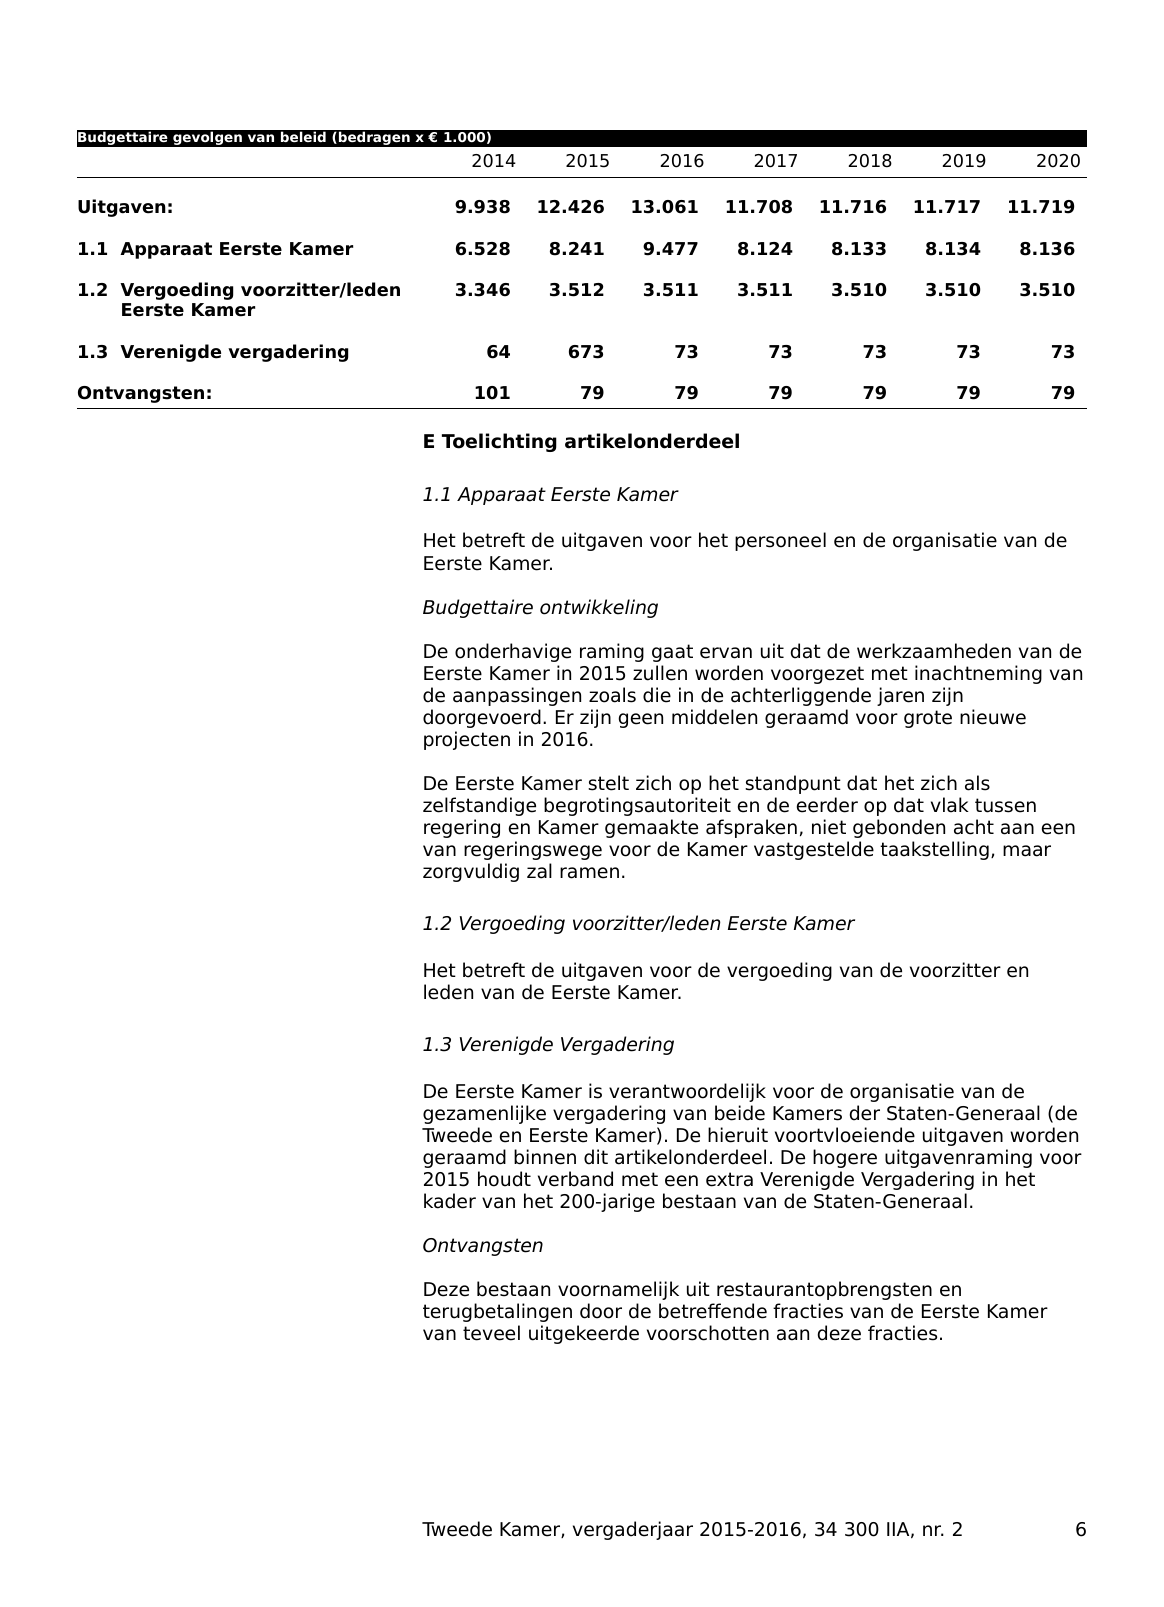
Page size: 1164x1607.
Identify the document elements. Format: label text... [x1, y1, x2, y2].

table_cell 79 [993, 383, 1087, 408]
table_cell 2020 [993, 147, 1087, 177]
table_cell 9.477 [616, 239, 710, 259]
table_cell Apparaat Eerste Kamer [114, 239, 428, 259]
table_cell [616, 178, 710, 197]
table_cell 2014 [428, 147, 522, 177]
table_cell [428, 362, 522, 383]
table_cell 1.1 [77, 239, 114, 259]
table_cell 73 [710, 342, 804, 362]
table_cell 1.3 [77, 342, 114, 362]
table_cell 3.510 [898, 280, 992, 321]
table_cell 73 [993, 342, 1087, 362]
table_cell [898, 178, 992, 197]
table_cell [77, 321, 114, 342]
table_cell 8.124 [710, 239, 804, 259]
table_cell 8.136 [993, 239, 1087, 259]
table_cell [804, 218, 898, 238]
table_cell [77, 218, 114, 238]
table_cell 11.716 [804, 197, 898, 218]
table_header Budgettaire gevolgen van beleid (bedragen x € 1.000) [77, 130, 1087, 146]
table_cell Ontvangsten: [77, 383, 428, 408]
table_cell 101 [428, 383, 522, 408]
table_cell [522, 321, 616, 342]
table_cell [804, 178, 898, 197]
table_cell [993, 218, 1087, 238]
text Het betreft de uitgaven voor het personeel en de organisatie van de Eerste Kamer. [422, 530, 1087, 574]
table_cell 13.061 [616, 197, 710, 218]
table_cell 8.133 [804, 239, 898, 259]
table_cell [522, 362, 616, 383]
table_cell [77, 178, 114, 197]
table_cell [114, 259, 428, 280]
text De Eerste Kamer stelt zich op het standpunt dat het zich als zelfstandige begrotingsautoriteit en de eerder op dat vlak tussen regering en Kamer gemaakte afspraken, niet gebonden acht aan een van regeringswege voor de Kamer vastgestelde taakstelling, maar zorgvuldig zal ramen. [422, 773, 1087, 883]
table_cell 11.717 [898, 197, 992, 218]
table_cell 79 [616, 383, 710, 408]
table_cell 2018 [804, 147, 898, 177]
table_cell [428, 178, 522, 197]
table_cell [77, 259, 114, 280]
table_cell 8.241 [522, 239, 616, 259]
table_cell [114, 147, 428, 177]
subtitle 1.2 Vergoeding voorzitter/leden Eerste Kamer [422, 913, 1087, 935]
table_cell [522, 259, 616, 280]
table_cell [993, 321, 1087, 342]
table_cell 1.2 [77, 280, 114, 321]
table_cell 3.511 [710, 280, 804, 321]
table_cell [898, 362, 992, 383]
table_cell 79 [522, 383, 616, 408]
text Het betreft de uitgaven voor de vergoeding van de voorzitter en leden van de Eerste Kamer. [422, 960, 1087, 1004]
table_cell [522, 218, 616, 238]
table_cell 79 [804, 383, 898, 408]
table_cell 673 [522, 342, 616, 362]
table_cell 3.346 [428, 280, 522, 321]
table_cell [428, 259, 522, 280]
table_cell 9.938 [428, 197, 522, 218]
table_cell [77, 147, 114, 177]
table_cell [616, 362, 710, 383]
table_cell [804, 321, 898, 342]
table_cell [522, 178, 616, 197]
table_cell [114, 218, 428, 238]
table_cell 2019 [898, 147, 992, 177]
table_cell 12.426 [522, 197, 616, 218]
subtitle 1.1 Apparaat Eerste Kamer [422, 483, 1087, 505]
subtitle Ontvangsten [422, 1235, 1087, 1257]
subtitle Budgettaire ontwikkeling [422, 597, 1087, 618]
table_cell [616, 259, 710, 280]
table_cell Verenigde vergadering [114, 342, 428, 362]
table_cell Vergoeding voorzitter/leden Eerste Kamer [114, 280, 428, 321]
subtitle 1.3 Verenigde Vergadering [422, 1034, 1087, 1056]
table_cell [114, 321, 428, 342]
table_cell [114, 178, 428, 197]
table_cell Uitgaven: [77, 197, 428, 218]
table_cell 64 [428, 342, 522, 362]
table_cell [710, 362, 804, 383]
table_cell [616, 321, 710, 342]
table_cell [993, 362, 1087, 383]
table_cell 2016 [616, 147, 710, 177]
table_cell [804, 259, 898, 280]
text De Eerste Kamer is verantwoordelijk voor de organisatie van de gezamenlijke vergadering van beide Kamers der Staten-Generaal (de Tweede en Eerste Kamer). De hieruit voortvloeiende uitgaven worden geraamd binnen dit artikelonderdeel. De hogere uitgavenraming voor 2015 houdt verband met een extra Verenigde Vergadering in het kader van het 200-jarige bestaan van de Staten-Generaal. [422, 1081, 1087, 1212]
table_cell [993, 178, 1087, 197]
table_cell [898, 321, 992, 342]
table_cell [710, 218, 804, 238]
table_cell 6.528 [428, 239, 522, 259]
table_cell 3.510 [993, 280, 1087, 321]
table_cell [114, 362, 428, 383]
table_cell [898, 218, 992, 238]
table_cell [77, 362, 114, 383]
table_cell 73 [804, 342, 898, 362]
table_cell 2017 [710, 147, 804, 177]
table_cell 2015 [522, 147, 616, 177]
table_cell 73 [898, 342, 992, 362]
table_cell [710, 321, 804, 342]
text Deze bestaan voornamelijk uit restaurantopbrengsten en terugbetalingen door de betreffende fracties van de Eerste Kamer van teveel uitgekeerde voorschotten aan deze fracties. [422, 1279, 1087, 1345]
subtitle E Toelichting artikelonderdeel [422, 431, 1087, 453]
text De onderhavige raming gaat ervan uit dat de werkzaamheden van de Eerste Kamer in 2015 zullen worden voorgezet met inachtneming van de aanpassingen zoals die in de achterliggende jaren zijn doorgevoerd. Er zijn geen middelen geraamd voor grote nieuwe projecten in 2016. [422, 641, 1087, 751]
table_cell 11.708 [710, 197, 804, 218]
table_cell [428, 321, 522, 342]
table_cell [428, 218, 522, 238]
table_cell [993, 259, 1087, 280]
table_cell 3.512 [522, 280, 616, 321]
table_cell 3.511 [616, 280, 710, 321]
table_cell [616, 218, 710, 238]
table_cell [898, 259, 992, 280]
table_cell 3.510 [804, 280, 898, 321]
table_cell 79 [898, 383, 992, 408]
table_cell [710, 178, 804, 197]
table_cell [710, 259, 804, 280]
table_cell 73 [616, 342, 710, 362]
table_cell 8.134 [898, 239, 992, 259]
table_cell 11.719 [993, 197, 1087, 218]
table_cell [804, 362, 898, 383]
table_cell 79 [710, 383, 804, 408]
